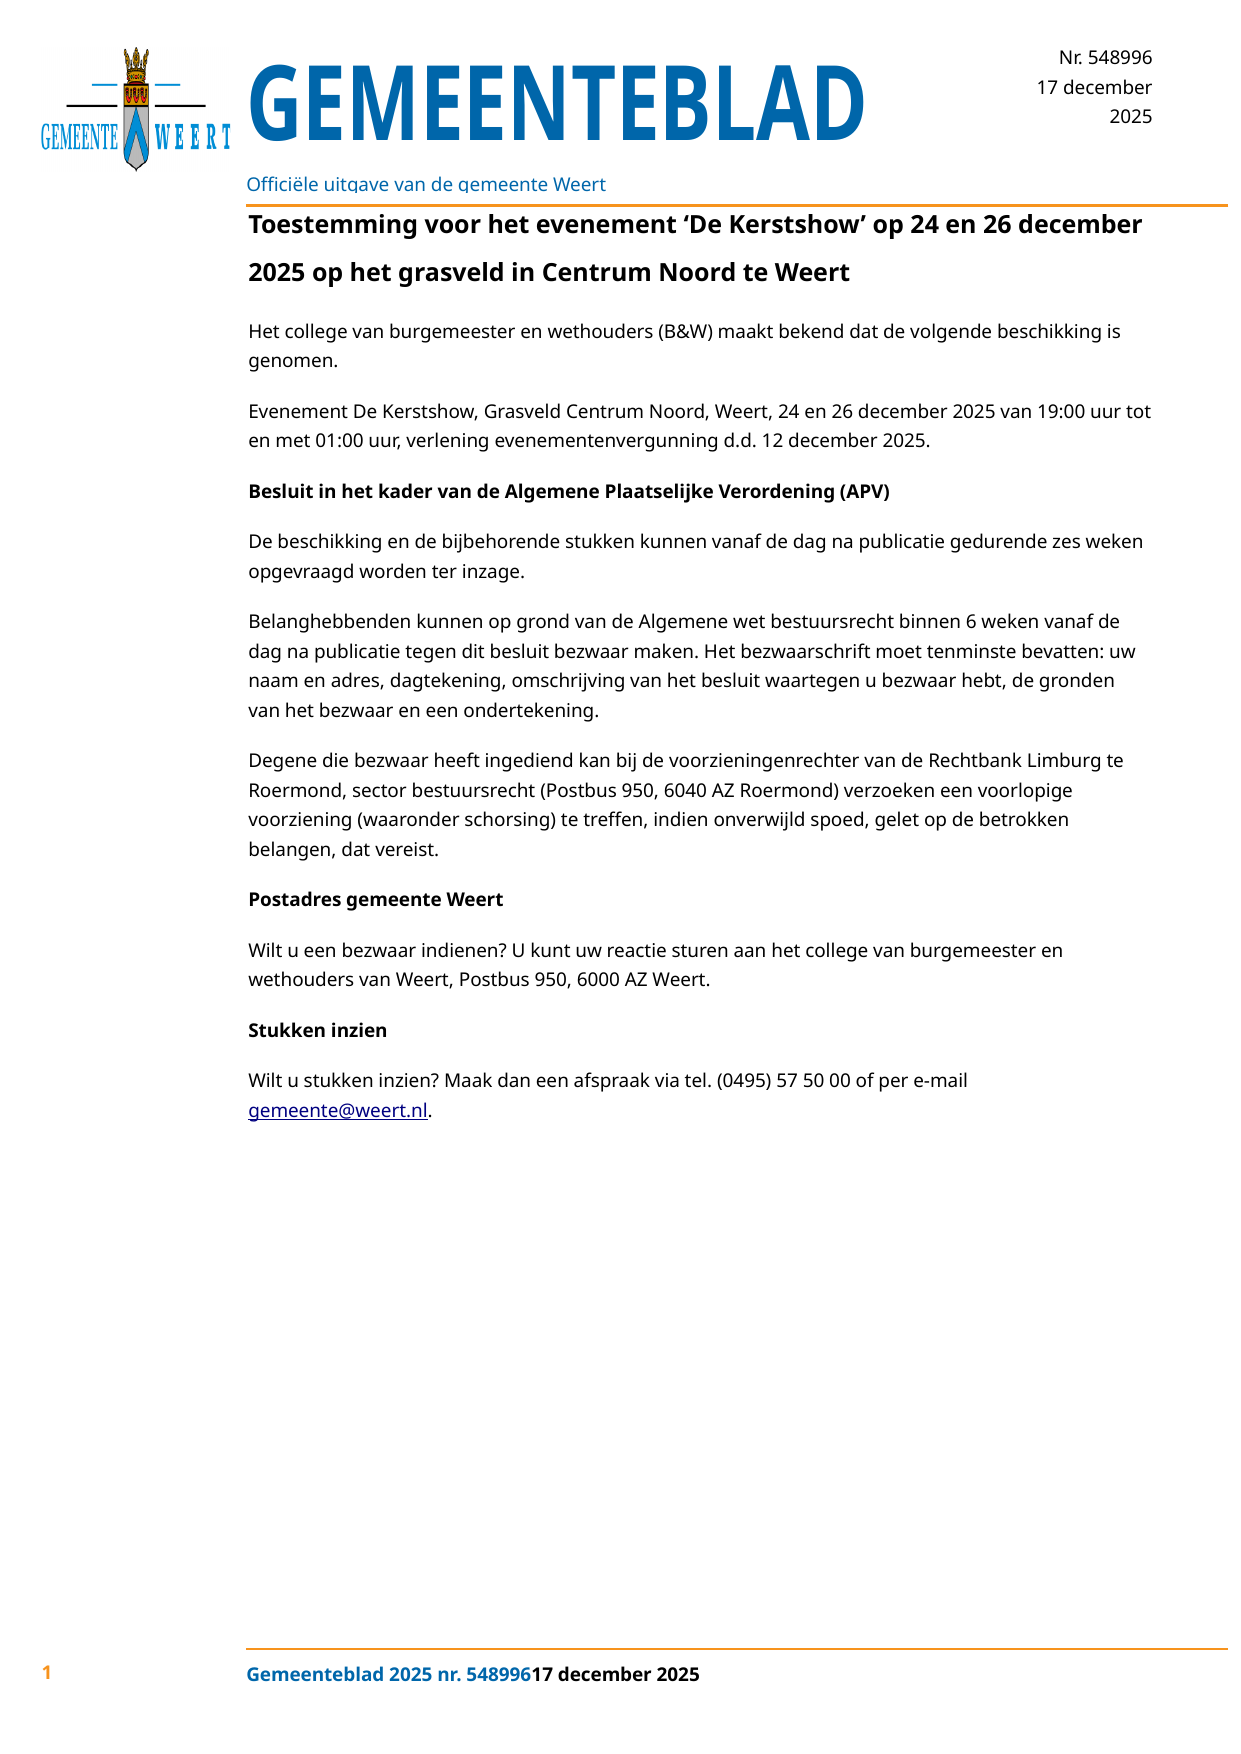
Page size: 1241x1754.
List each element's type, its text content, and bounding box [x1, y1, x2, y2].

text Wilt u een bezwaar indienen? U kunt uw reactie sturen aan het college van burgemeester en wethouders van Weert, Postbus 950, 6000 AZ Weert. [248, 937, 1152, 992]
text Degene die bezwaar heeft ingediend kan bij de voorzieningenrechter van de Rechtbank Limburg te Roermond, sector bestuursrecht (Postbus 950, 6040 AZ Roermond) verzoeken een voorlopige voorziening (waaronder schorsing) te treffen, indien onverwijld spoed, gelet op de betrokken belangen, dat vereist. [248, 747, 1152, 862]
text Het college van burgemeester en wethouders (B&W) maakt bekend dat de volgende beschikking is genomen. [248, 318, 1152, 373]
text Belanghebbenden kunnen op grond van de Algemene wet bestuursrecht binnen 6 weken vanaf de dag na publicatie tegen dit besluit bezwaar maken. Het bezwaarschrift moet tenminste bevatten: uw naam en adres, dagtekening, omschrijving van het besluit waartegen u bezwaar hebt, de gronden van het bezwaar en een ondertekening. [248, 608, 1152, 723]
text Postadres gemeente Weert [248, 887, 1152, 912]
text Besluit in het kader van de Algemene Plaatselijke Verordening (APV) [248, 478, 1152, 504]
text Wilt u stukken inzien? Maak dan een afspraak via tel. (0495) 57 50 00 of per e-mail gemeente@weert.nl. [248, 1067, 1152, 1123]
text Toestemming voor het evenement ‘De Kerstshow’ op 24 en 26 december 2025 op het grasveld in Centrum Noord te Weert [248, 207, 1152, 288]
text De beschikking en de bijbehorende stukken kunnen vanaf de dag na publicatie gedurende zes weken opgevraagd worden ter inzage. [248, 528, 1152, 584]
text Stukken inzien [248, 1017, 1152, 1043]
text Evenement De Kerstshow, Grasveld Centrum Noord, Weert, 24 en 26 december 2025 van 19:00 uur tot en met 01:00 uur, verlening evenementenvergunning d.d. 12 december 2025. [248, 398, 1152, 453]
picture [41, 47, 231, 172]
